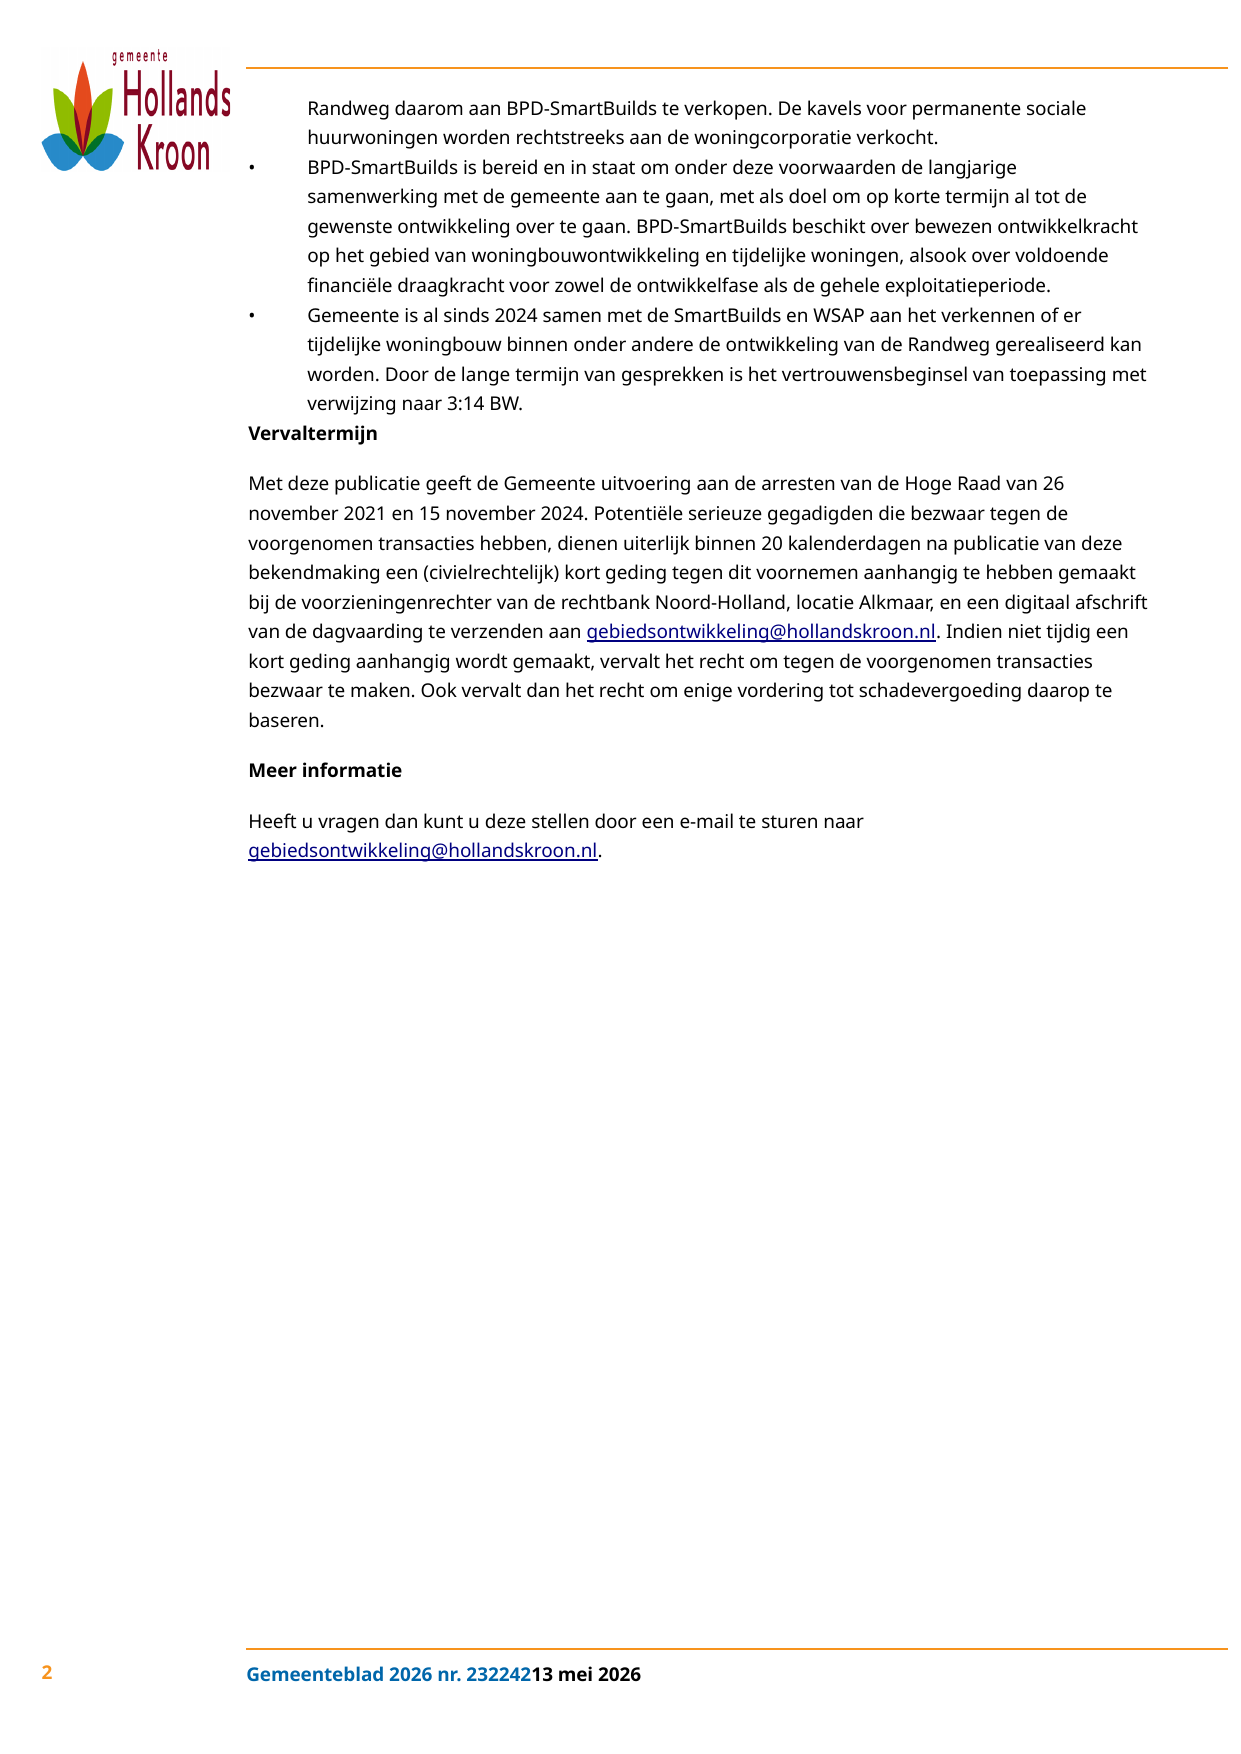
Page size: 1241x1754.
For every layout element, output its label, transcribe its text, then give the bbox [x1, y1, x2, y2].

text Met deze publicatie geeft de Gemeente uitvoering aan de arresten van de Hoge Raad van 26 november 2021 en 15 november 2024. Potentiële serieuze gegadigden die bezwaar tegen de voorgenomen transacties hebben, dienen uiterlijk binnen 20 kalenderdagen na publicatie van deze bekendmaking een (civielrechtelijk) kort geding tegen dit voornemen aanhangig te hebben gemaakt bij de voorzieningenrechter van de rechtbank Noord-Holland, locatie Alkmaar, en een digitaal afschrift van de dagvaarding te verzenden aan gebiedsontwikkeling@hollandskroon.nl. Indien niet tijdig een kort geding aanhangig wordt gemaakt, vervalt het recht om tegen de voorgenomen transacties bezwaar te maken. Ook vervalt dan het recht om enige vordering tot schadevergoeding daarop te baseren. [248, 471, 1152, 733]
picture [41, 47, 231, 172]
text Meer informatie [248, 758, 1152, 783]
list Gemeente is al sinds 2024 samen met de SmartBuilds en WSAP aan het verkennen of er tijdelijke woningbouw binnen onder andere de ontwikkeling van de Randweg gerealiseerd kan worden. Door de lange termijn van gesprekken is het vertrouwensbeginsel van toepassing met verwijzing naar 3:14 BW. [248, 302, 1152, 416]
text Heeft u vragen dan kunt u deze stellen door een e-mail te sturen naar gebiedsontwikkeling@hollandskroon.nl. [248, 808, 1152, 863]
text Vervaltermijn [248, 420, 1152, 446]
list Randweg daarom aan BPD-SmartBuilds te verkopen. De kavels voor permanente sociale huurwoningen worden rechtstreeks aan de woningcorporatie verkocht. [248, 95, 1152, 150]
list BPD-SmartBuilds is bereid en in staat om onder deze voorwaarden de langjarige samenwerking met de gemeente aan te gaan, met als doel om op korte termijn al tot de gewenste ontwikkeling over te gaan. BPD-SmartBuilds beschikt over bewezen ontwikkelkracht op het gebied van woningbouwontwikkeling en tijdelijke woningen, alsook over voldoende financiële draagkracht voor zowel de ontwikkelfase als de gehele exploitatieperiode. [248, 154, 1152, 298]
